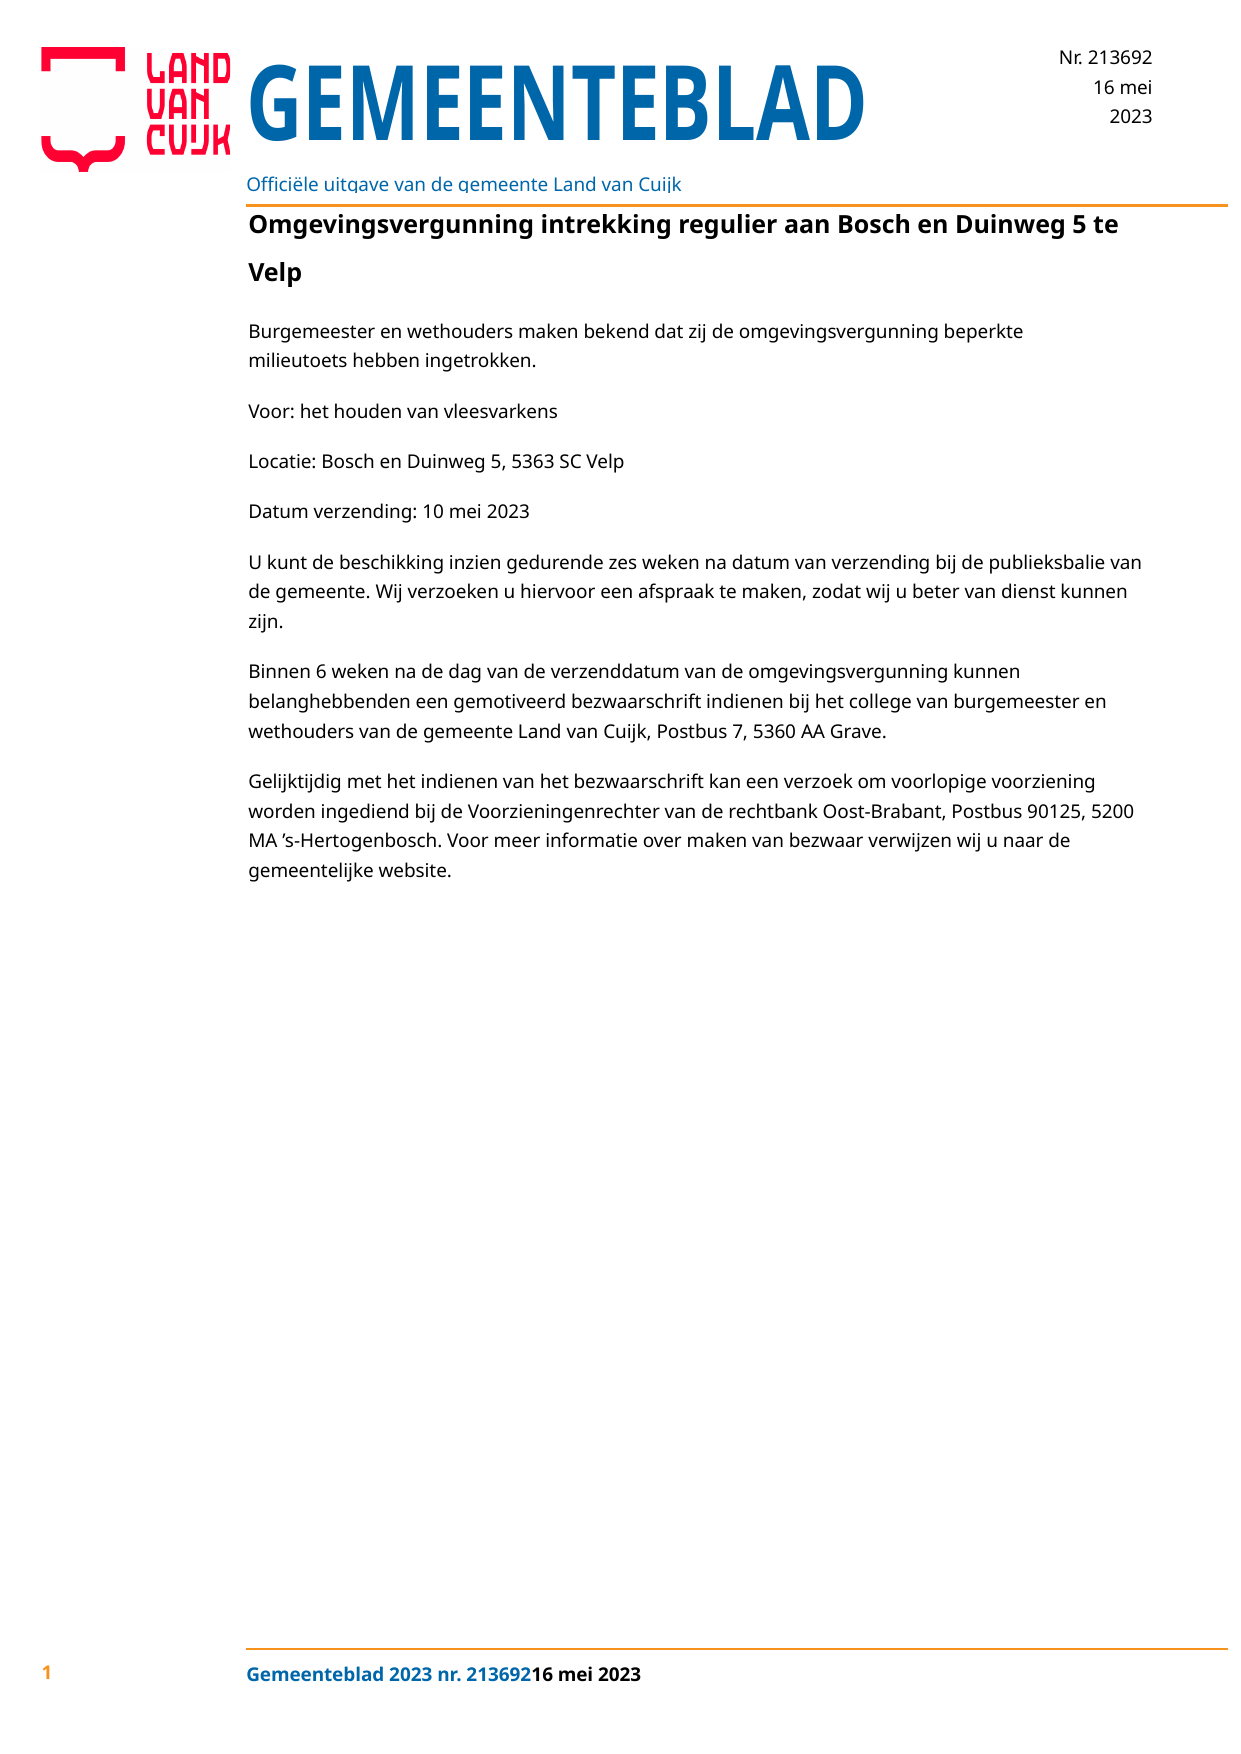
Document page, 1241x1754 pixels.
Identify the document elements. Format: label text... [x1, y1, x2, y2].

text Omgevingsvergunning intrekking regulier aan Bosch en Duinweg 5 te Velp [248, 207, 1152, 288]
text Locatie: Bosch en Duinweg 5, 5363 SC Velp [248, 448, 1152, 474]
text Voor: het houden van vleesvarkens [248, 398, 1152, 424]
text Datum verzending: 10 mei 2023 [248, 499, 1152, 524]
picture [41, 47, 231, 172]
text U kunt de beschikking inzien gedurende zes weken na datum van verzending bij de publieksbalie van de gemeente. Wij verzoeken u hiervoor een afspraak te maken, zodat wij u beter van dienst kunnen zijn. [248, 549, 1152, 634]
text Burgemeester en wethouders maken bekend dat zij de omgevingsvergunning beperkte milieutoets hebben ingetrokken. [248, 318, 1152, 373]
text Gelijktijdig met het indienen van het bezwaarschrift kan een verzoek om voorlopige voorziening worden ingediend bij de Voorzieningenrechter van de rechtbank Oost-Brabant, Postbus 90125, 5200 MA ’s-Hertogenbosch. Voor meer informatie over maken van bezwaar verwijzen wij u naar de gemeentelijke website. [248, 768, 1152, 883]
text Binnen 6 weken na de dag van de verzenddatum van de omgevingsvergunning kunnen belanghebbenden een gemotiveerd bezwaarschrift indienen bij het college van burgemeester en wethouders van de gemeente Land van Cuijk, Postbus 7, 5360 AA Grave. [248, 659, 1152, 744]
